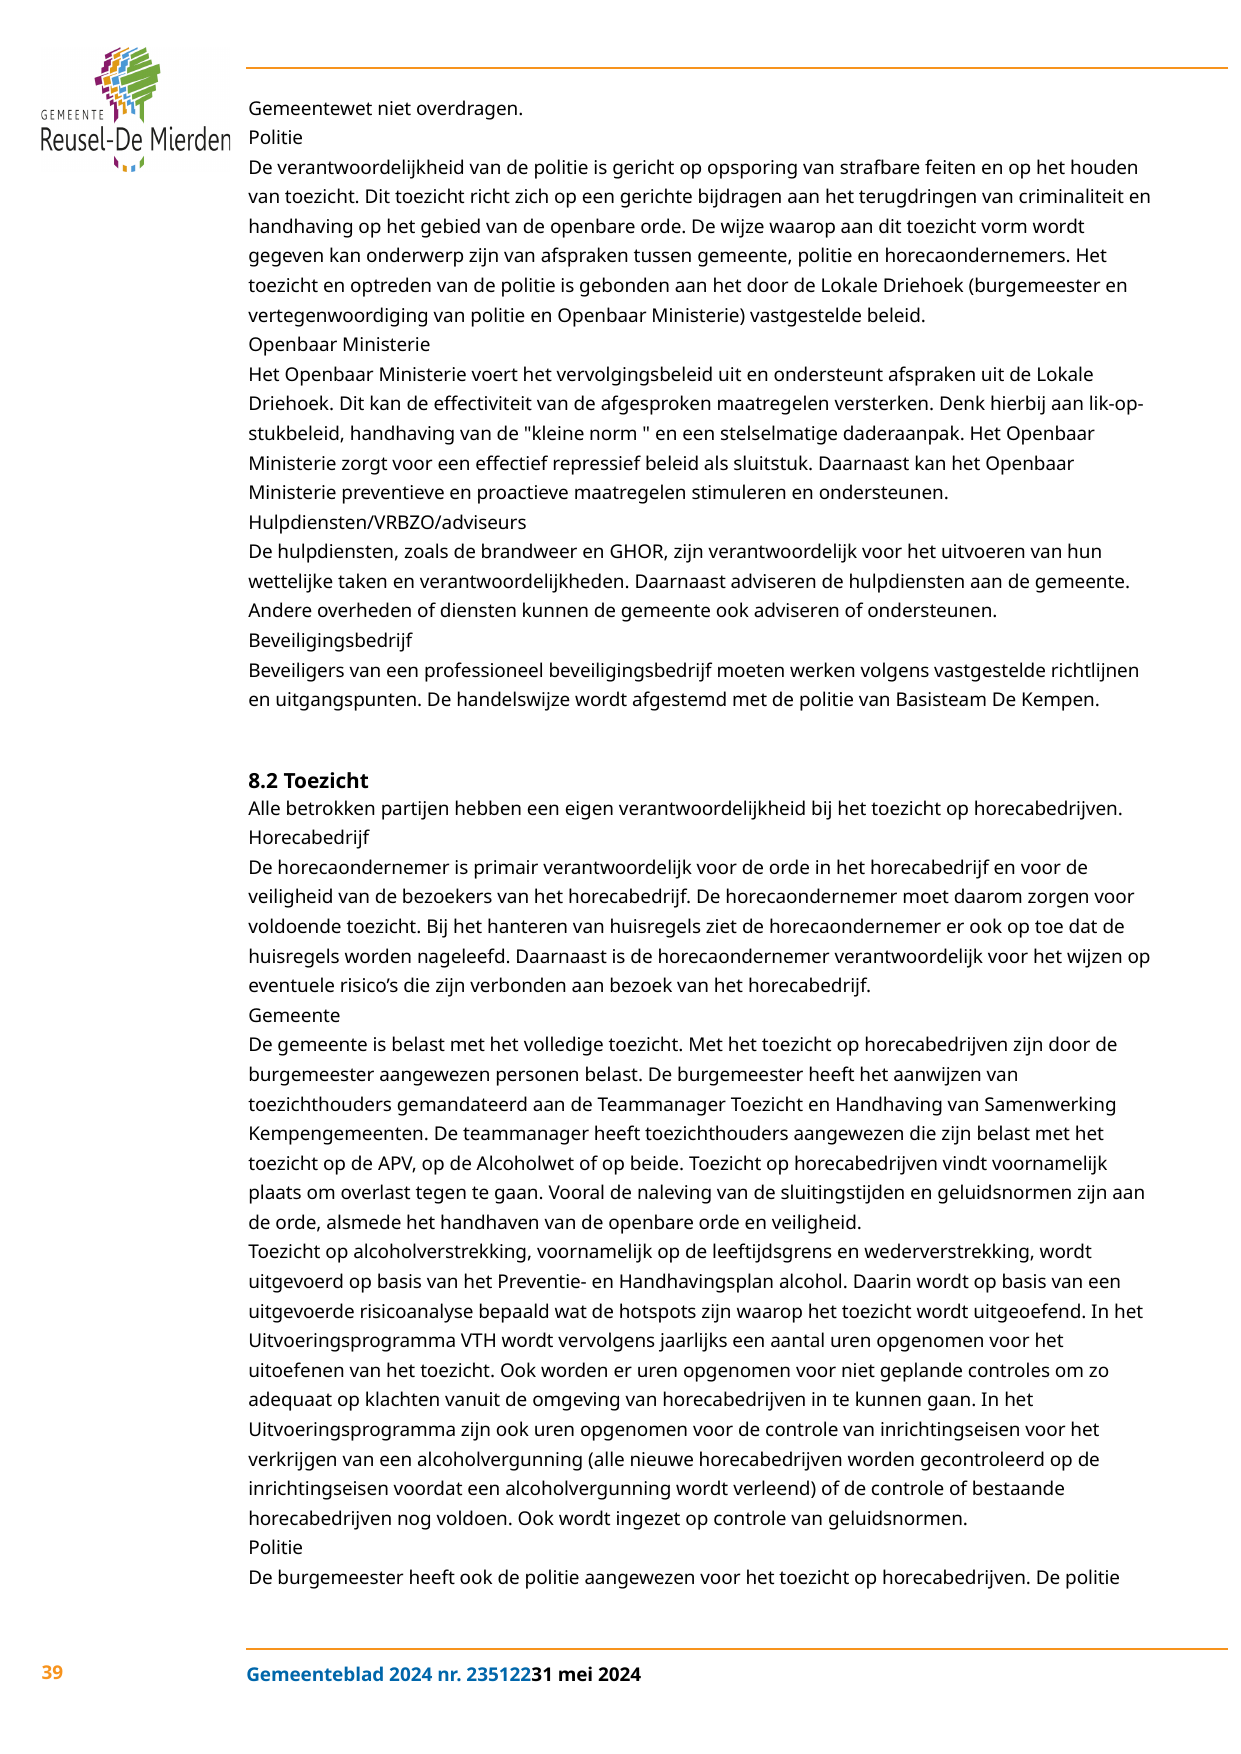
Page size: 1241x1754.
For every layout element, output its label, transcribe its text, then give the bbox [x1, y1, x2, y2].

text Toezicht op alcoholverstrekking, voornamelijk op de leeftijdsgrens en wederverstrekking, wordt uitgevoerd op basis van het Preventie- en Handhavingsplan alcohol. Daarin wordt op basis van een uitgevoerde risicoanalyse bepaald wat de hotspots zijn waarop het toezicht wordt uitgeoefend. In het Uitvoeringsprogramma VTH wordt vervolgens jaarlijks een aantal uren opgenomen voor het uitoefenen van het toezicht. Ook worden er uren opgenomen voor niet geplande controles om zo adequaat op klachten vanuit de omgeving van horecabedrijven in te kunnen gaan. In het Uitvoeringsprogramma zijn ook uren opgenomen voor de controle van inrichtingseisen voor het verkrijgen van een alcoholvergunning (alle nieuwe horecabedrijven worden gecontroleerd op de inrichtingseisen voordat een alcoholvergunning wordt verleend) of de controle of bestaande horecabedrijven nog voldoen. Ook wordt ingezet op controle van geluidsnormen. [248, 1239, 1152, 1531]
text Horecabedrijf [248, 824, 1152, 850]
text De hulpdiensten, zoals de brandweer en GHOR, zijn verantwoordelijk voor het uitvoeren van hun wettelijke taken en verantwoordelijkheden. Daarnaast adviseren de hulpdiensten aan de gemeente. [248, 538, 1152, 594]
text Het Openbaar Ministerie voert het vervolgingsbeleid uit en ondersteunt afspraken uit de Lokale Driehoek. Dit kan de effectiviteit van de afgesproken maatregelen versterken. Denk hierbij aan lik-op-stukbeleid, handhaving van de "kleine norm " en een stelselmatige daderaanpak. Het Openbaar Ministerie zorgt voor een effectief repressief beleid als sluitstuk. Daarnaast kan het Openbaar Ministerie preventieve en proactieve maatregelen stimuleren en ondersteunen. [248, 361, 1152, 505]
text De burgemeester heeft ook de politie aangewezen voor het toezicht op horecabedrijven. De politie [248, 1564, 1152, 1590]
text Alle betrokken partijen hebben een eigen verantwoordelijkheid bij het toezicht op horecabedrijven. [248, 795, 1152, 821]
text Gemeente [248, 1002, 1152, 1028]
text Andere overheden of diensten kunnen de gemeente ook adviseren of ondersteunen. [248, 598, 1152, 623]
text Politie [248, 124, 1152, 150]
text Hulpdiensten/VRBZO/adviseurs [248, 509, 1152, 535]
text Gemeentewet niet overdragen. [248, 95, 1152, 121]
text 8.2 Toezicht [248, 766, 1152, 795]
text Beveiligers van een professioneel beveiligingsbedrijf moeten werken volgens vastgestelde richtlijnen en uitgangspunten. De handelswijze wordt afgestemd met de politie van Basisteam De Kempen. [248, 657, 1152, 712]
text De gemeente is belast met het volledige toezicht. Met het toezicht op horecabedrijven zijn door de burgemeester aangewezen personen belast. De burgemeester heeft het aanwijzen van toezichthouders gemandateerd aan de Teammanager Toezicht en Handhaving van Samenwerking Kempengemeenten. De teammanager heeft toezichthouders aangewezen die zijn belast met het toezicht op de APV, op de Alcoholwet of op beide. Toezicht op horecabedrijven vindt voornamelijk plaats om overlast tegen te gaan. Vooral de naleving van de sluitingstijden en geluidsnormen zijn aan de orde, alsmede het handhaven van de openbare orde en veiligheid. [248, 1032, 1152, 1235]
text De horecaondernemer is primair verantwoordelijk voor de orde in het horecabedrijf en voor de veiligheid van de bezoekers van het horecabedrijf. De horecaondernemer moet daarom zorgen voor voldoende toezicht. Bij het hanteren van huisregels ziet de horecaondernemer er ook op toe dat de huisregels worden nageleefd. Daarnaast is de horecaondernemer verantwoordelijk voor het wijzen op eventuele risico’s die zijn verbonden aan bezoek van het horecabedrijf. [248, 854, 1152, 998]
text Politie [248, 1534, 1152, 1560]
picture [41, 47, 231, 172]
text Beveiligingsbedrijf [248, 627, 1152, 653]
text De verantwoordelijkheid van de politie is gericht op opsporing van strafbare feiten en op het houden van toezicht. Dit toezicht richt zich op een gerichte bijdragen aan het terugdringen van criminaliteit en handhaving op het gebied van de openbare orde. De wijze waarop aan dit toezicht vorm wordt gegeven kan onderwerp zijn van afspraken tussen gemeente, politie en horecaondernemers. Het toezicht en optreden van de politie is gebonden aan het door de Lokale Driehoek (burgemeester en vertegenwoordiging van politie en Openbaar Ministerie) vastgestelde beleid. [248, 154, 1152, 328]
text Openbaar Ministerie [248, 331, 1152, 357]
